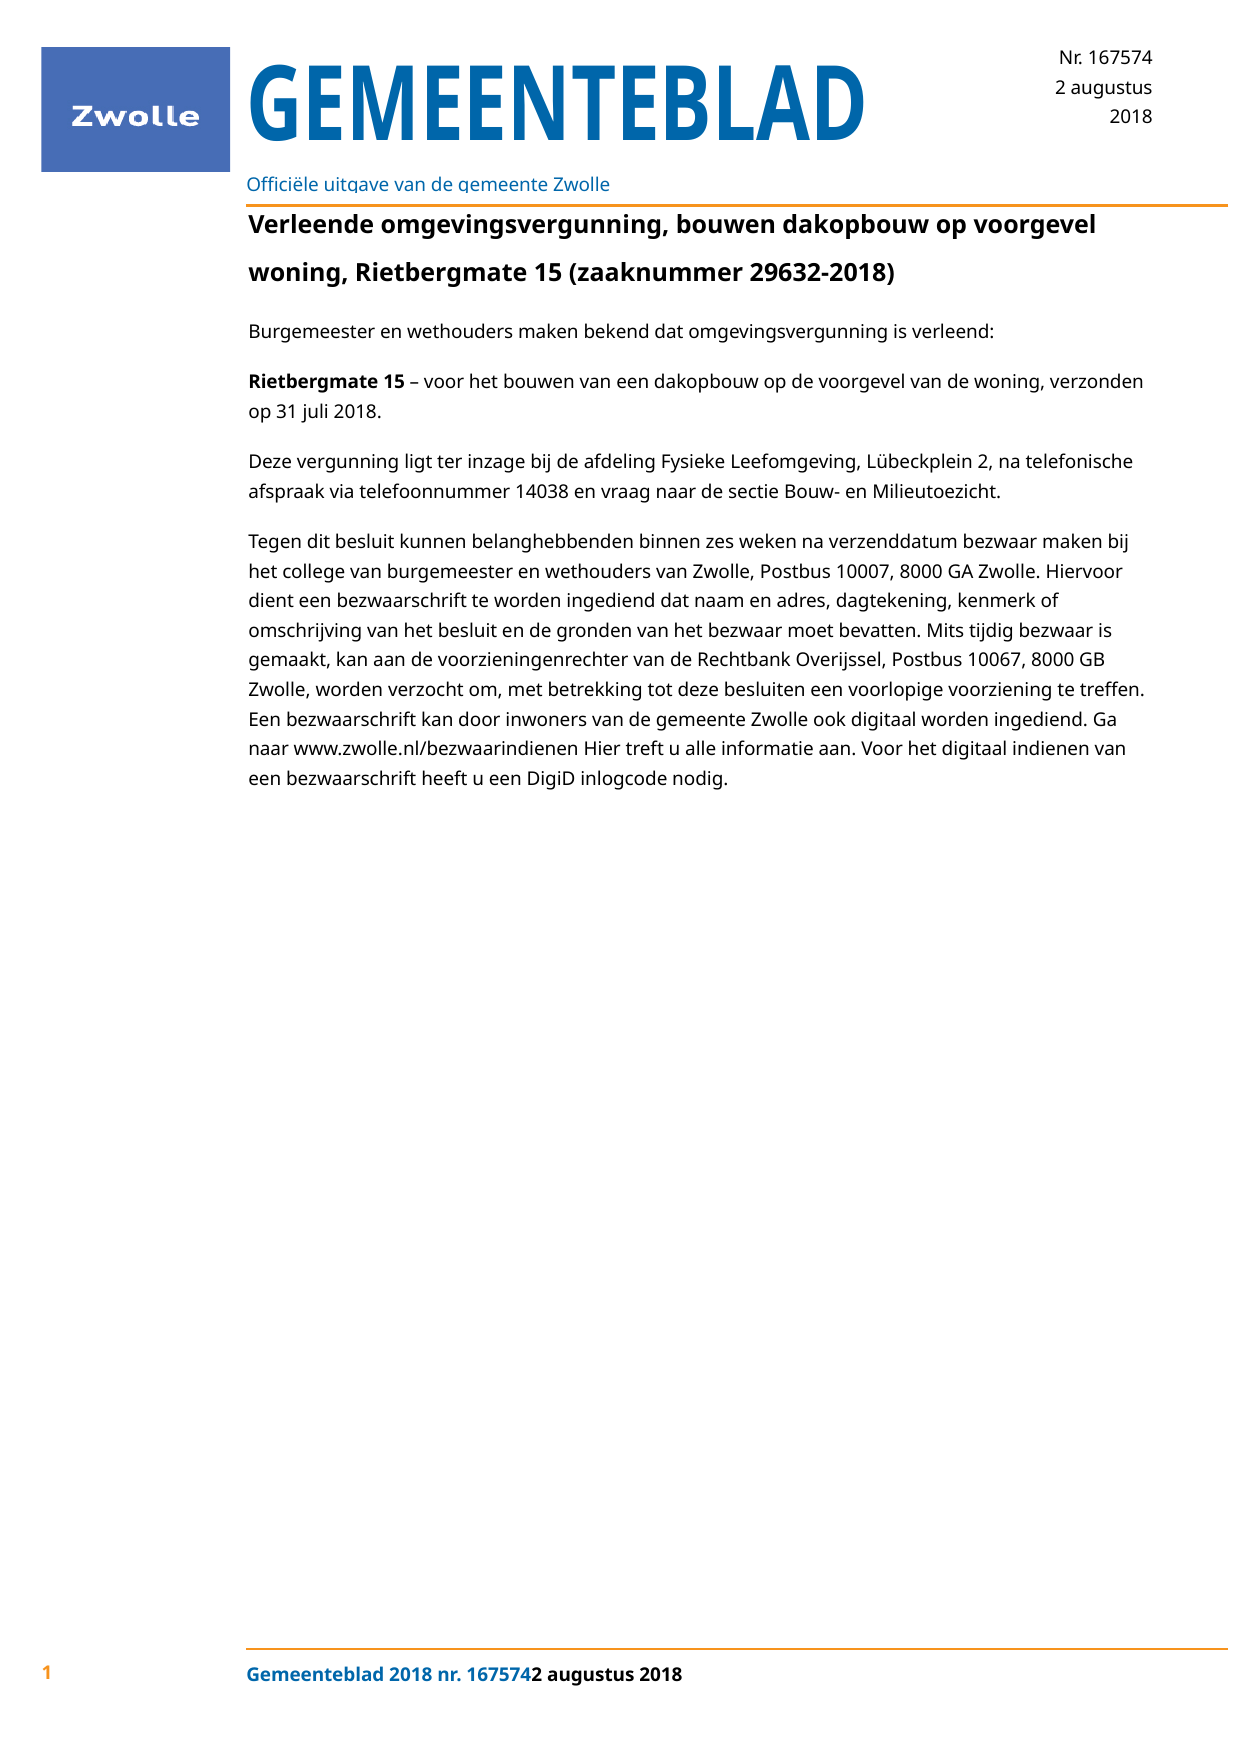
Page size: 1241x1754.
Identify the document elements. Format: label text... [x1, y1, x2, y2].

picture [41, 47, 231, 172]
text Rietbergmate 15 – voor het bouwen van een dakopbouw op de voorgevel van de woning, verzonden op 31 juli 2018. [248, 368, 1152, 424]
text Burgemeester en wethouders maken bekend dat omgevingsvergunning is verleend: [248, 318, 1152, 344]
text Deze vergunning ligt ter inzage bij de afdeling Fysieke Leefomgeving, Lübeckplein 2, na telefonische afspraak via telefoonnummer 14038 en vraag naar de sectie Bouw- en Milieutoezicht. [248, 448, 1152, 504]
text Tegen dit besluit kunnen belanghebbenden binnen zes weken na verzenddatum bezwaar maken bij het college van burgemeester en wethouders van Zwolle, Postbus 10007, 8000 GA Zwolle. Hiervoor dient een bezwaarschrift te worden ingediend dat naam en adres, dagtekening, kenmerk of omschrijving van het besluit en de gronden van het bezwaar moet bevatten. Mits tijdig bezwaar is gemaakt, kan aan de voorzieningenrechter van de Rechtbank Overijssel, Postbus 10067, 8000 GB Zwolle, worden verzocht om, met betrekking tot deze besluiten een voorlopige voorziening te treffen. Een bezwaarschrift kan door inwoners van de gemeente Zwolle ook digitaal worden ingediend. Ga naar www.zwolle.nl/bezwaarindienen Hier treft u alle informatie aan. Voor het digitaal indienen van een bezwaarschrift heeft u een DigiD inlogcode nodig. [248, 528, 1152, 791]
text Verleende omgevingsvergunning, bouwen dakopbouw op voorgevel woning, Rietbergmate 15 (zaaknummer 29632-2018) [248, 207, 1152, 288]
